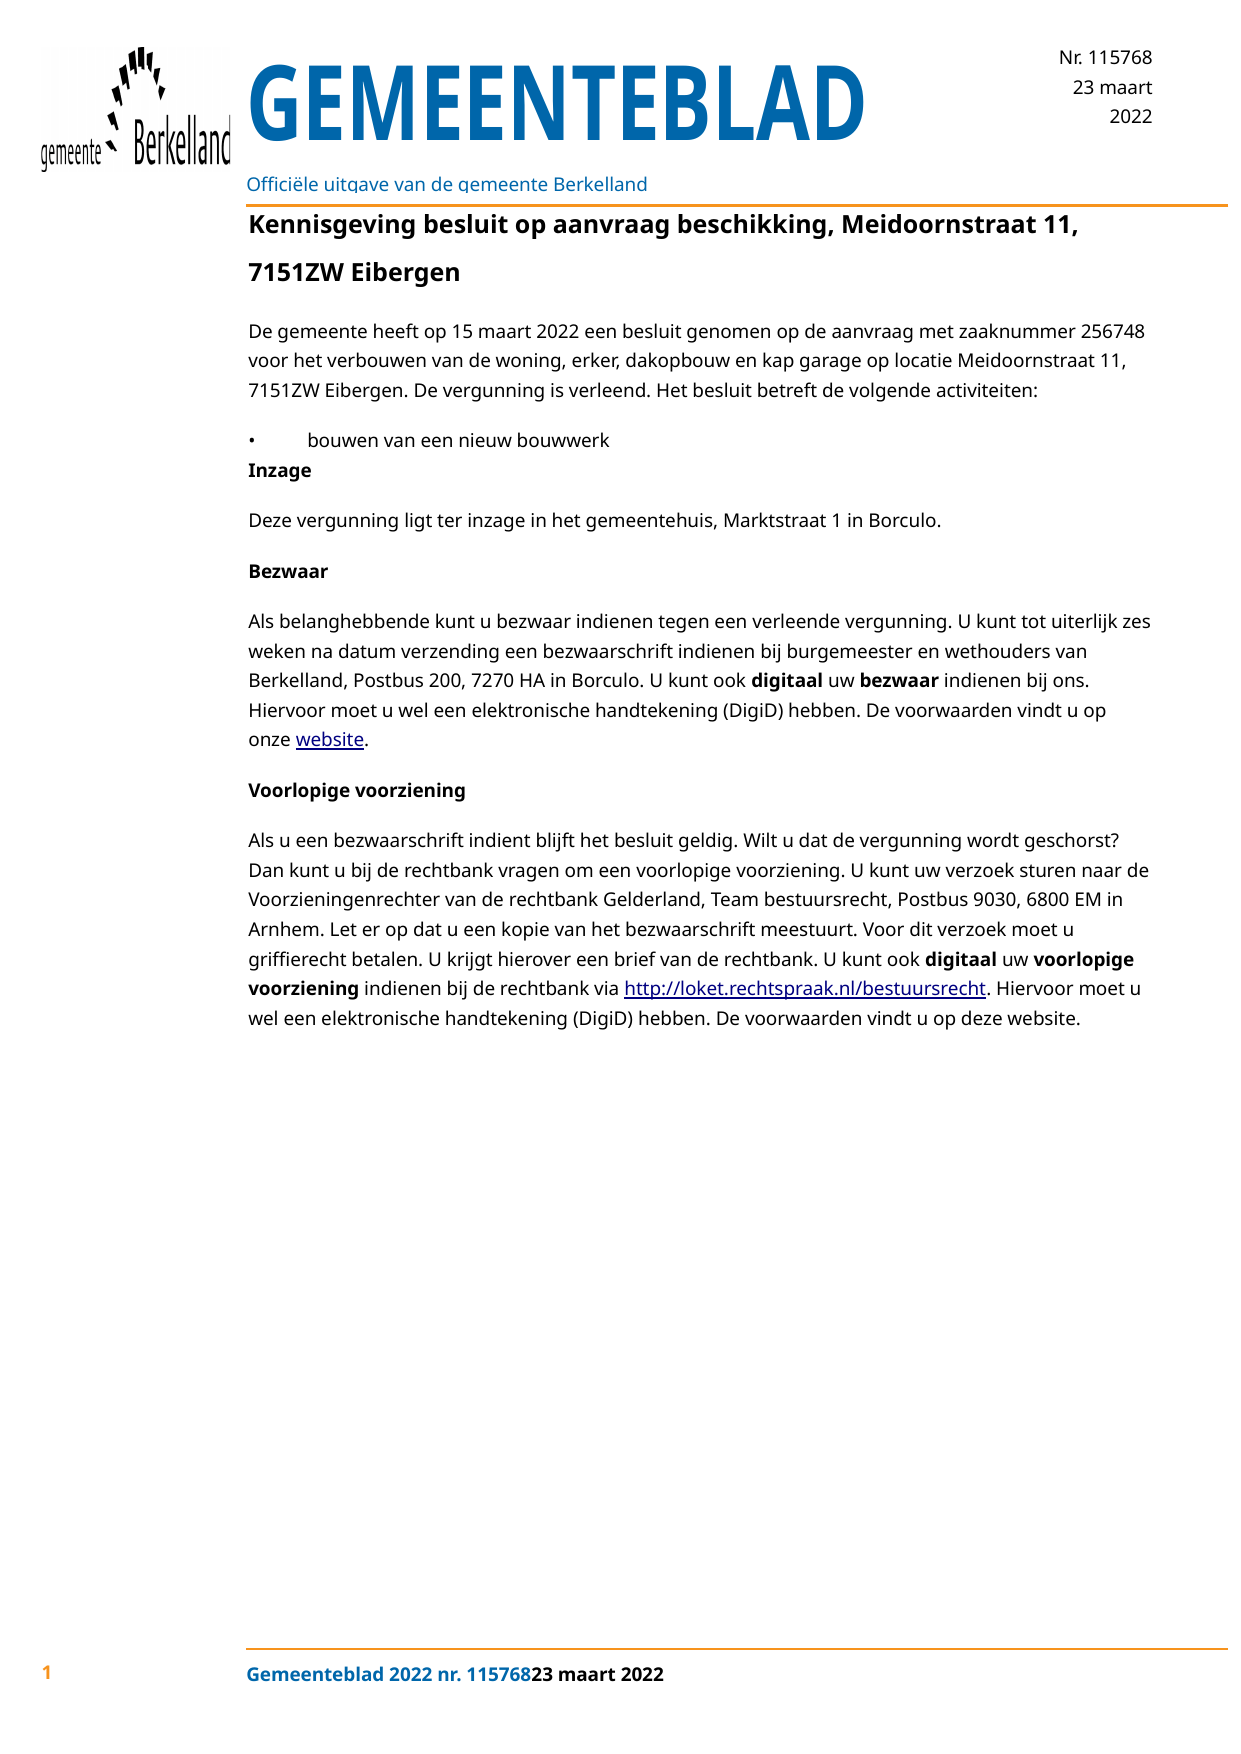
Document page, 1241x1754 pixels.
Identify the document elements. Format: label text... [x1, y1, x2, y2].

text Inzage [248, 457, 1152, 483]
text Bezwaar [248, 558, 1152, 584]
list bouwen van een nieuw bouwwerk [248, 427, 1152, 453]
text Kennisgeving besluit op aanvraag beschikking, Meidoornstraat 11, 7151ZW Eibergen [248, 207, 1152, 288]
text Als belanghebbende kunt u bezwaar indienen tegen een verleende vergunning. U kunt tot uiterlijk zes weken na datum verzending een bezwaarschrift indienen bij burgemeester en wethouders van Berkelland, Postbus 200, 7270 HA in Borculo. U kunt ook digitaal uw bezwaar indienen bij ons. Hiervoor moet u wel een elektronische handtekening (DigiD) hebben. De voorwaarden vindt u op onze website. [248, 608, 1152, 752]
picture [41, 47, 231, 172]
text De gemeente heeft op 15 maart 2022 een besluit genomen op de aanvraag met zaaknummer 256748 voor het verbouwen van de woning, erker, dakopbouw en kap garage op locatie Meidoornstraat 11, 7151ZW Eibergen. De vergunning is verleend. Het besluit betreft de volgende activiteiten: [248, 318, 1152, 403]
text Als u een bezwaarschrift indient blijft het besluit geldig. Wilt u dat de vergunning wordt geschorst? Dan kunt u bij de rechtbank vragen om een voorlopige voorziening. U kunt uw verzoek sturen naar de Voorzieningenrechter van de rechtbank Gelderland, Team bestuursrecht, Postbus 9030, 6800 EM in Arnhem. Let er op dat u een kopie van het bezwaarschrift meestuurt. Voor dit verzoek moet u griffierecht betalen. U krijgt hierover een brief van de rechtbank. U kunt ook digitaal uw voorlopige voorziening indienen bij de rechtbank via http://loket.rechtspraak.nl/bestuursrecht. Hiervoor moet u wel een elektronische handtekening (DigiD) hebben. De voorwaarden vindt u op deze website. [248, 827, 1152, 1031]
text Voorlopige voorziening [248, 777, 1152, 803]
text Deze vergunning ligt ter inzage in het gemeentehuis, Marktstraat 1 in Borculo. [248, 507, 1152, 533]
